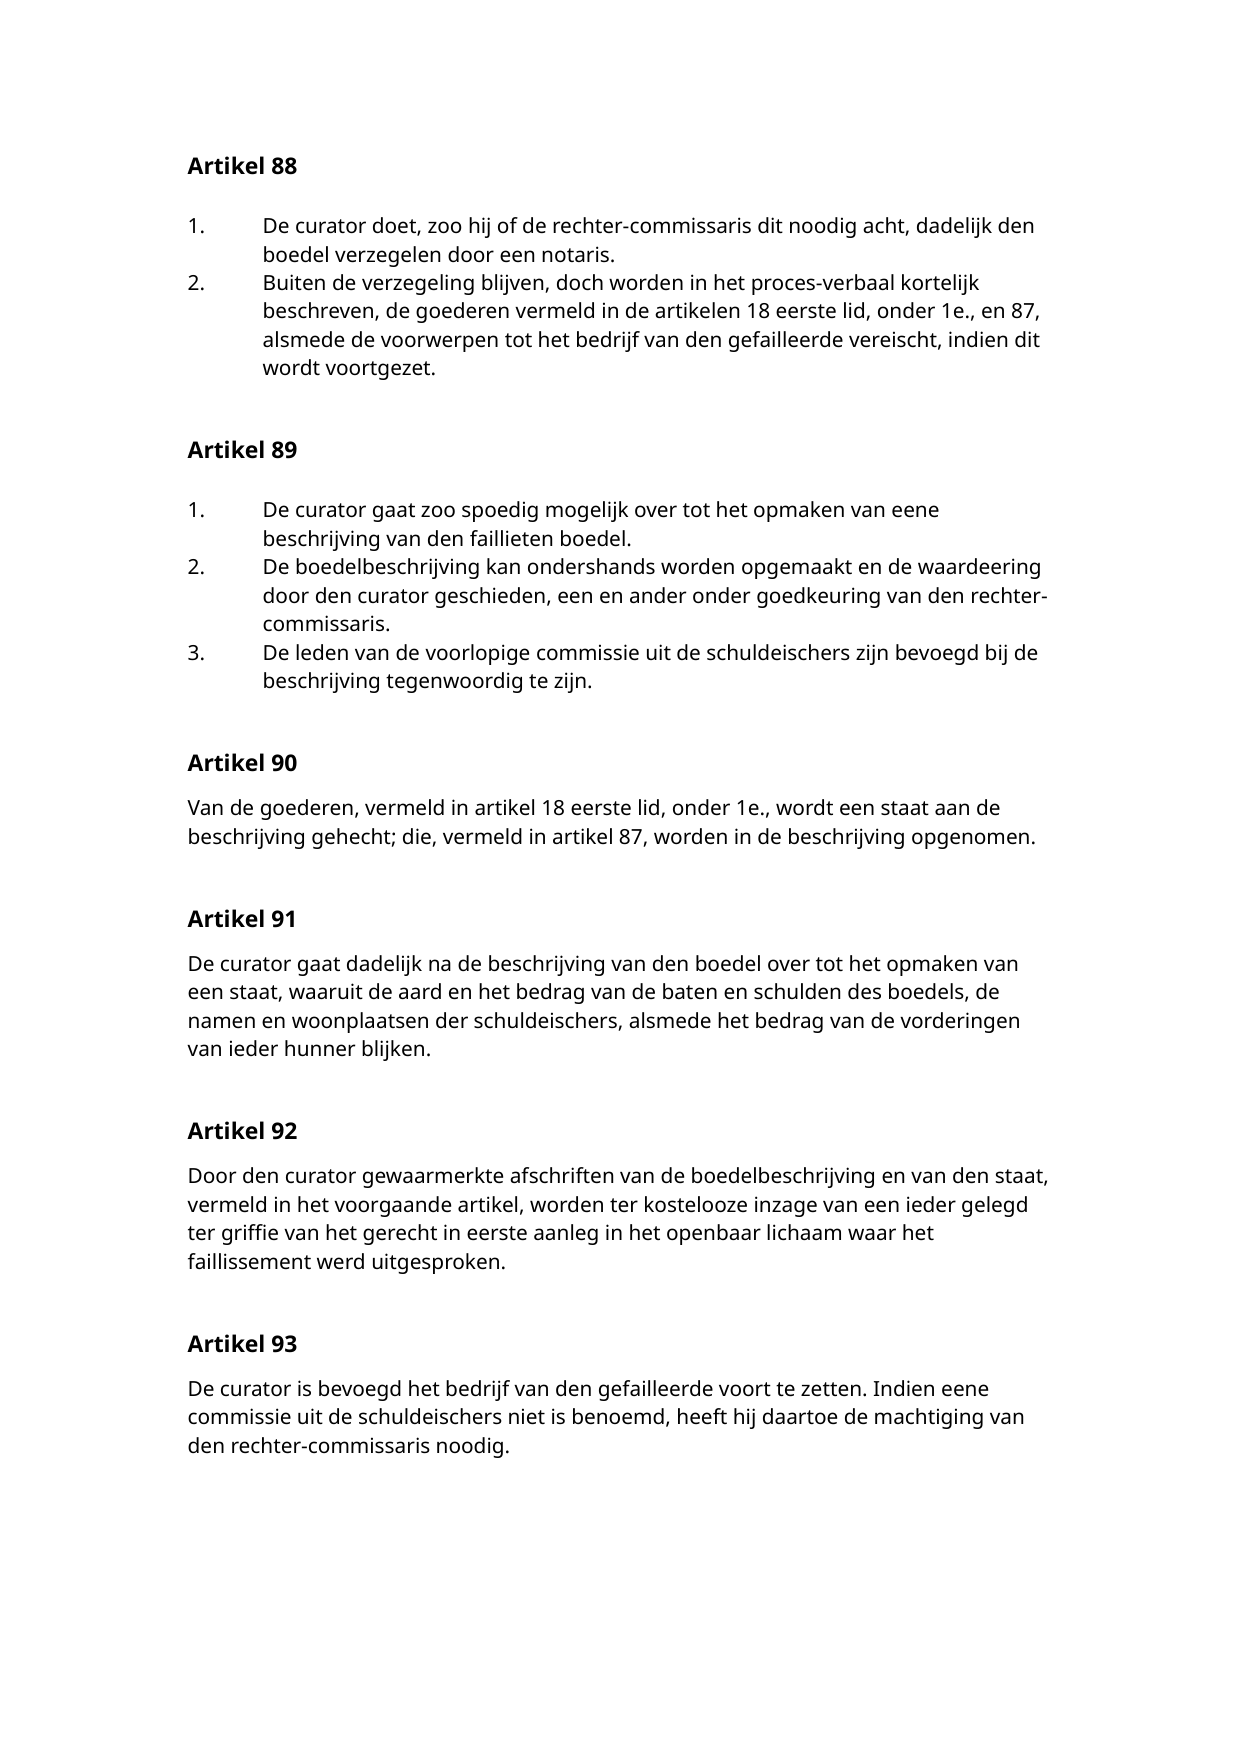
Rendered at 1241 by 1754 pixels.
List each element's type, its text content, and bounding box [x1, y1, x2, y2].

list De curator gaat zoo spoedig mogelijk over tot het opmaken van eene beschrijving van den faillieten boedel. [187, 496, 1053, 552]
text De curator gaat dadelijk na de beschrijving van den boedel over tot het opmaken van een staat, waaruit de aard en het bedrag van de baten en schulden des boedels, de namen en woonplaatsen der schuldeischers, alsmede het bedrag van de vorderingen van ieder hunner blijken. [187, 949, 1053, 1063]
text De curator is bevoegd het bedrijf van den gefailleerde voort te zetten. Indien eene commissie uit de schuldeischers niet is benoemd, heeft hij daartoe de machtiging van den rechter-commissaris noodig. [187, 1374, 1053, 1459]
text Door den curator gewaarmerkte afschriften van de boedelbeschrijving en van den staat, vermeld in het voorgaande artikel, worden ter kostelooze inzage van een ieder gelegd ter griffie van het gerecht in eerste aanleg in het openbaar lichaam waar het faillissement werd uitgesproken. [187, 1162, 1053, 1275]
list Buiten de verzegeling blijven, doch worden in het proces-verbaal kortelijk beschreven, de goederen vermeld in de artikelen 18 eerste lid, onder 1e., en 87, alsmede de voorwerpen tot het bedrijf van den gefailleerde vereischt, indien dit wordt voortgezet. [187, 268, 1053, 382]
text Van de goederen, vermeld in artikel 18 eerste lid, onder 1e., wordt een staat aan de beschrijving gehecht; die, vermeld in artikel 87, worden in de beschrijving opgenomen. [187, 793, 1053, 850]
list De curator doet, zoo hij of de rechter-commissaris dit noodig acht, dadelijk den boedel verzegelen door een notaris. [187, 211, 1053, 268]
subtitle Artikel 93 [187, 1328, 1053, 1359]
subtitle Artikel 91 [187, 903, 1053, 934]
subtitle Artikel 92 [187, 1115, 1053, 1147]
subtitle Artikel 89 [187, 434, 1053, 466]
subtitle Artikel 88 [187, 150, 1053, 181]
list De leden van de voorlopige commissie uit de schuldeischers zijn bevoegd bij de beschrijving tegenwoordig te zijn. [187, 638, 1053, 695]
list De boedelbeschrijving kan ondershands worden opgemaakt en de waardeering door den curator geschieden, een en ander onder goedkeuring van den rechter-commissaris. [187, 552, 1053, 638]
subtitle Artikel 90 [187, 747, 1053, 778]
